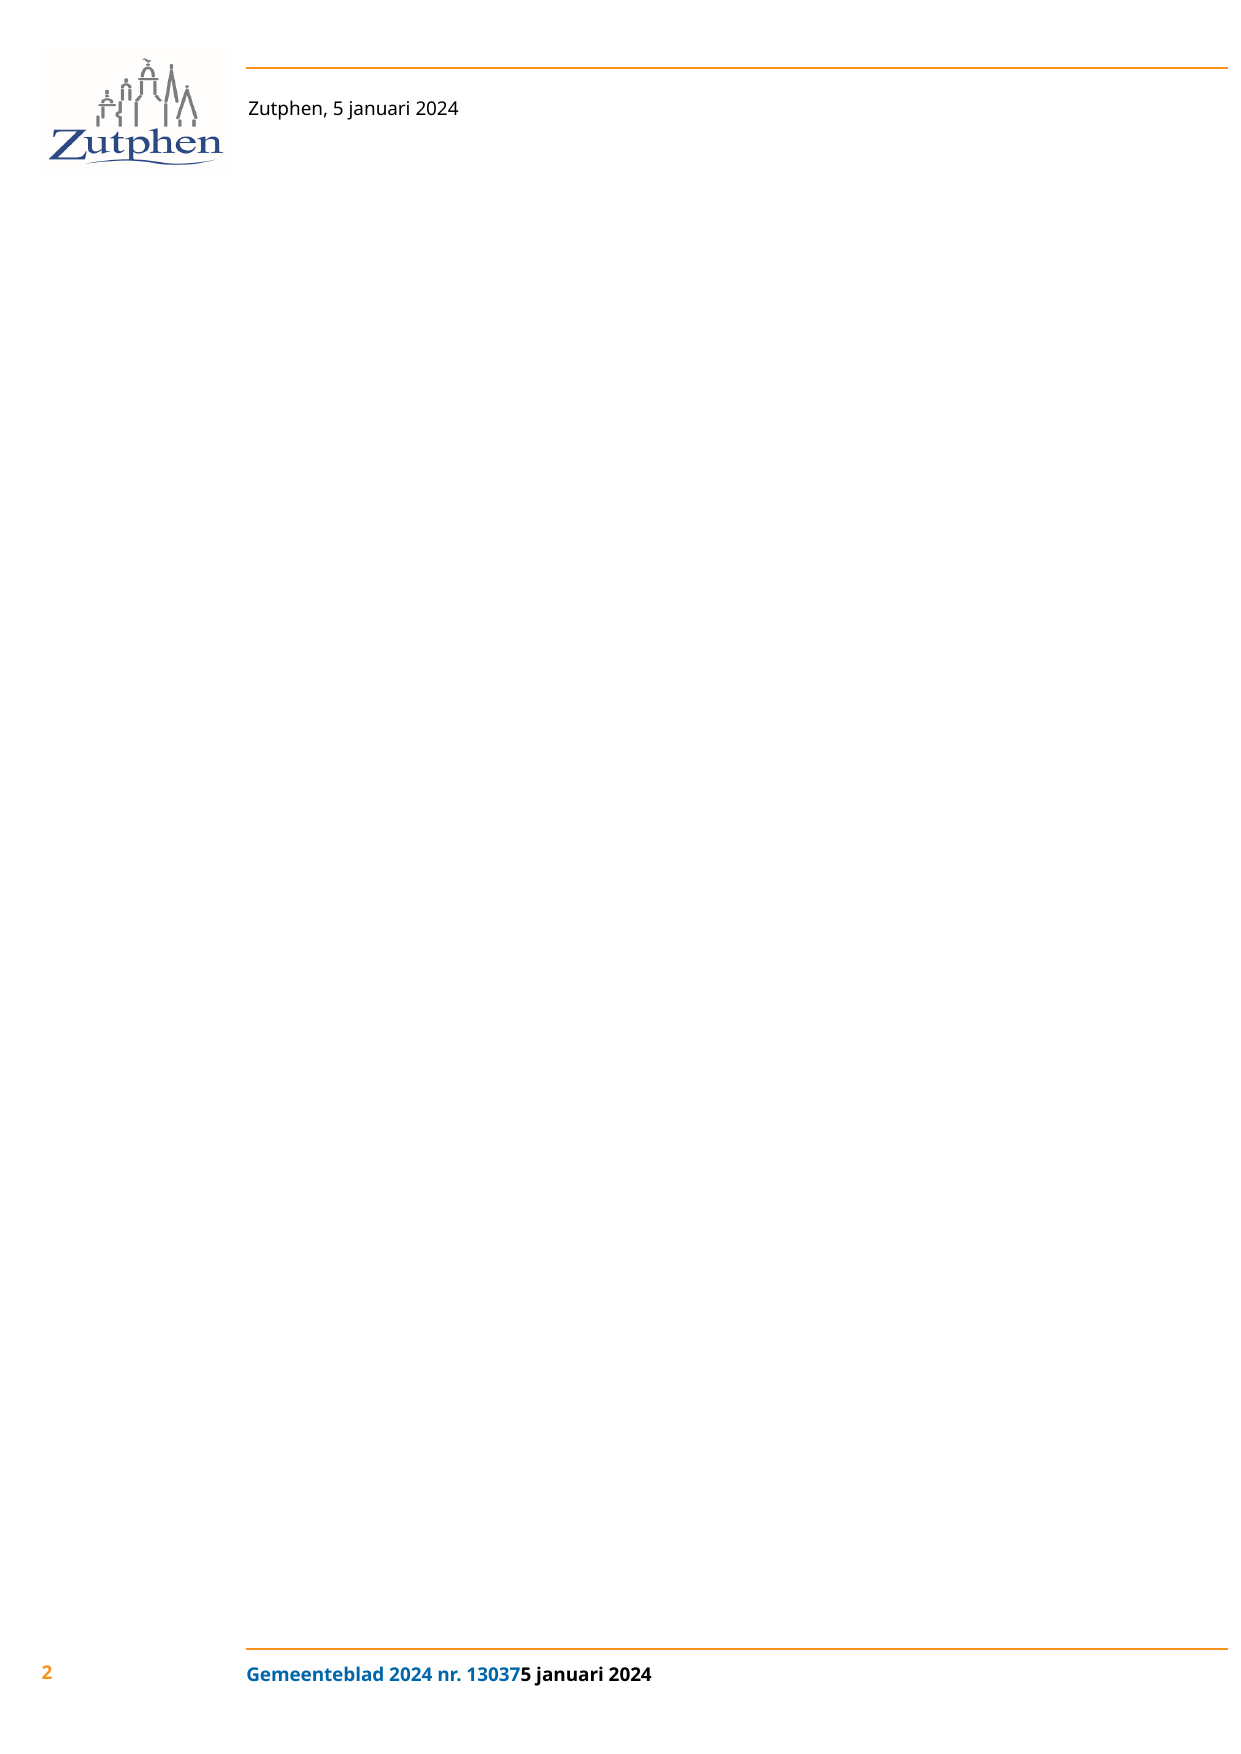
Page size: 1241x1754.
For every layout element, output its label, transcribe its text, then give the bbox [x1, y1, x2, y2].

text Zutphen, 5 januari 2024 [248, 95, 1152, 121]
picture [41, 47, 231, 172]
